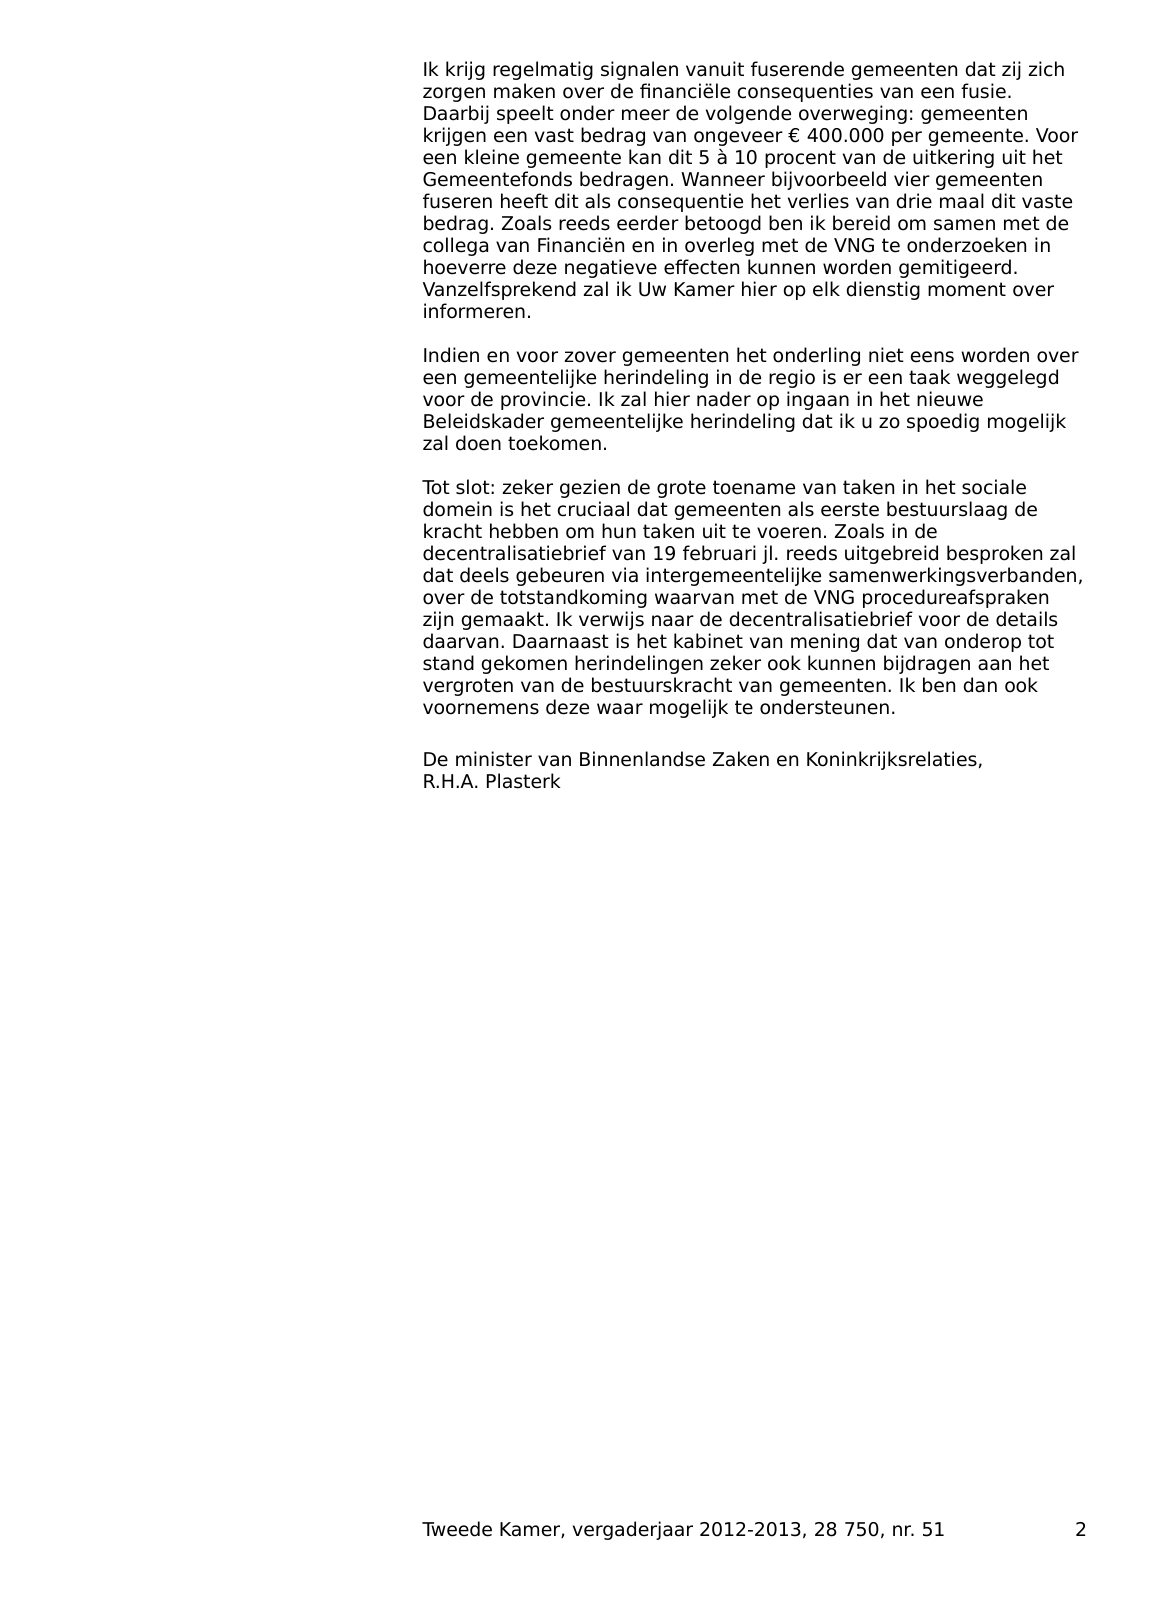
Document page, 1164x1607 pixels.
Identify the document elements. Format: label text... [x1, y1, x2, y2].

text Tot slot: zeker gezien de grote toename van taken in het sociale domein is het cruciaal dat gemeenten als eerste bestuurslaag de kracht hebben om hun taken uit te voeren. Zoals in de decentralisatiebrief van 19 februari jl. reeds uitgebreid besproken zal dat deels gebeuren via intergemeentelijke samenwerkingsverbanden, over de totstandkoming waarvan met de VNG procedureafspraken zijn gemaakt. Ik verwijs naar de decentralisatiebrief voor de details daarvan. Daarnaast is het kabinet van mening dat van onderop tot stand gekomen herindelingen zeker ook kunnen bijdragen aan het vergroten van de bestuurskracht van gemeenten. Ik ben dan ook voornemens deze waar mogelijk te ondersteunen. [422, 477, 1087, 719]
text Ik krijg regelmatig signalen vanuit fuserende gemeenten dat zij zich zorgen maken over de financiële consequenties van een fusie. Daarbij speelt onder meer de volgende overweging: gemeenten krijgen een vast bedrag van ongeveer € 400.000 per gemeente. Voor een kleine gemeente kan dit 5 à 10 procent van de uitkering uit het Gemeentefonds bedragen. Wanneer bijvoorbeeld vier gemeenten fuseren heeft dit als consequentie het verlies van drie maal dit vaste bedrag. Zoals reeds eerder betoogd ben ik bereid om samen met de collega van Financiën en in overleg met de VNG te onderzoeken in hoeverre deze negatieve effecten kunnen worden gemitigeerd. Vanzelfsprekend zal ik Uw Kamer hier op elk dienstig moment over informeren. [422, 59, 1087, 323]
text De minister van Binnenlandse Zaken en Koninkrijksrelaties, R.H.A. Plasterk [422, 749, 1087, 793]
text Indien en voor zover gemeenten het onderling niet eens worden over een gemeentelijke herindeling in de regio is er een taak weggelegd voor de provincie. Ik zal hier nader op ingaan in het nieuwe Beleidskader gemeentelijke herindeling dat ik u zo spoedig mogelijk zal doen toekomen. [422, 345, 1087, 455]
